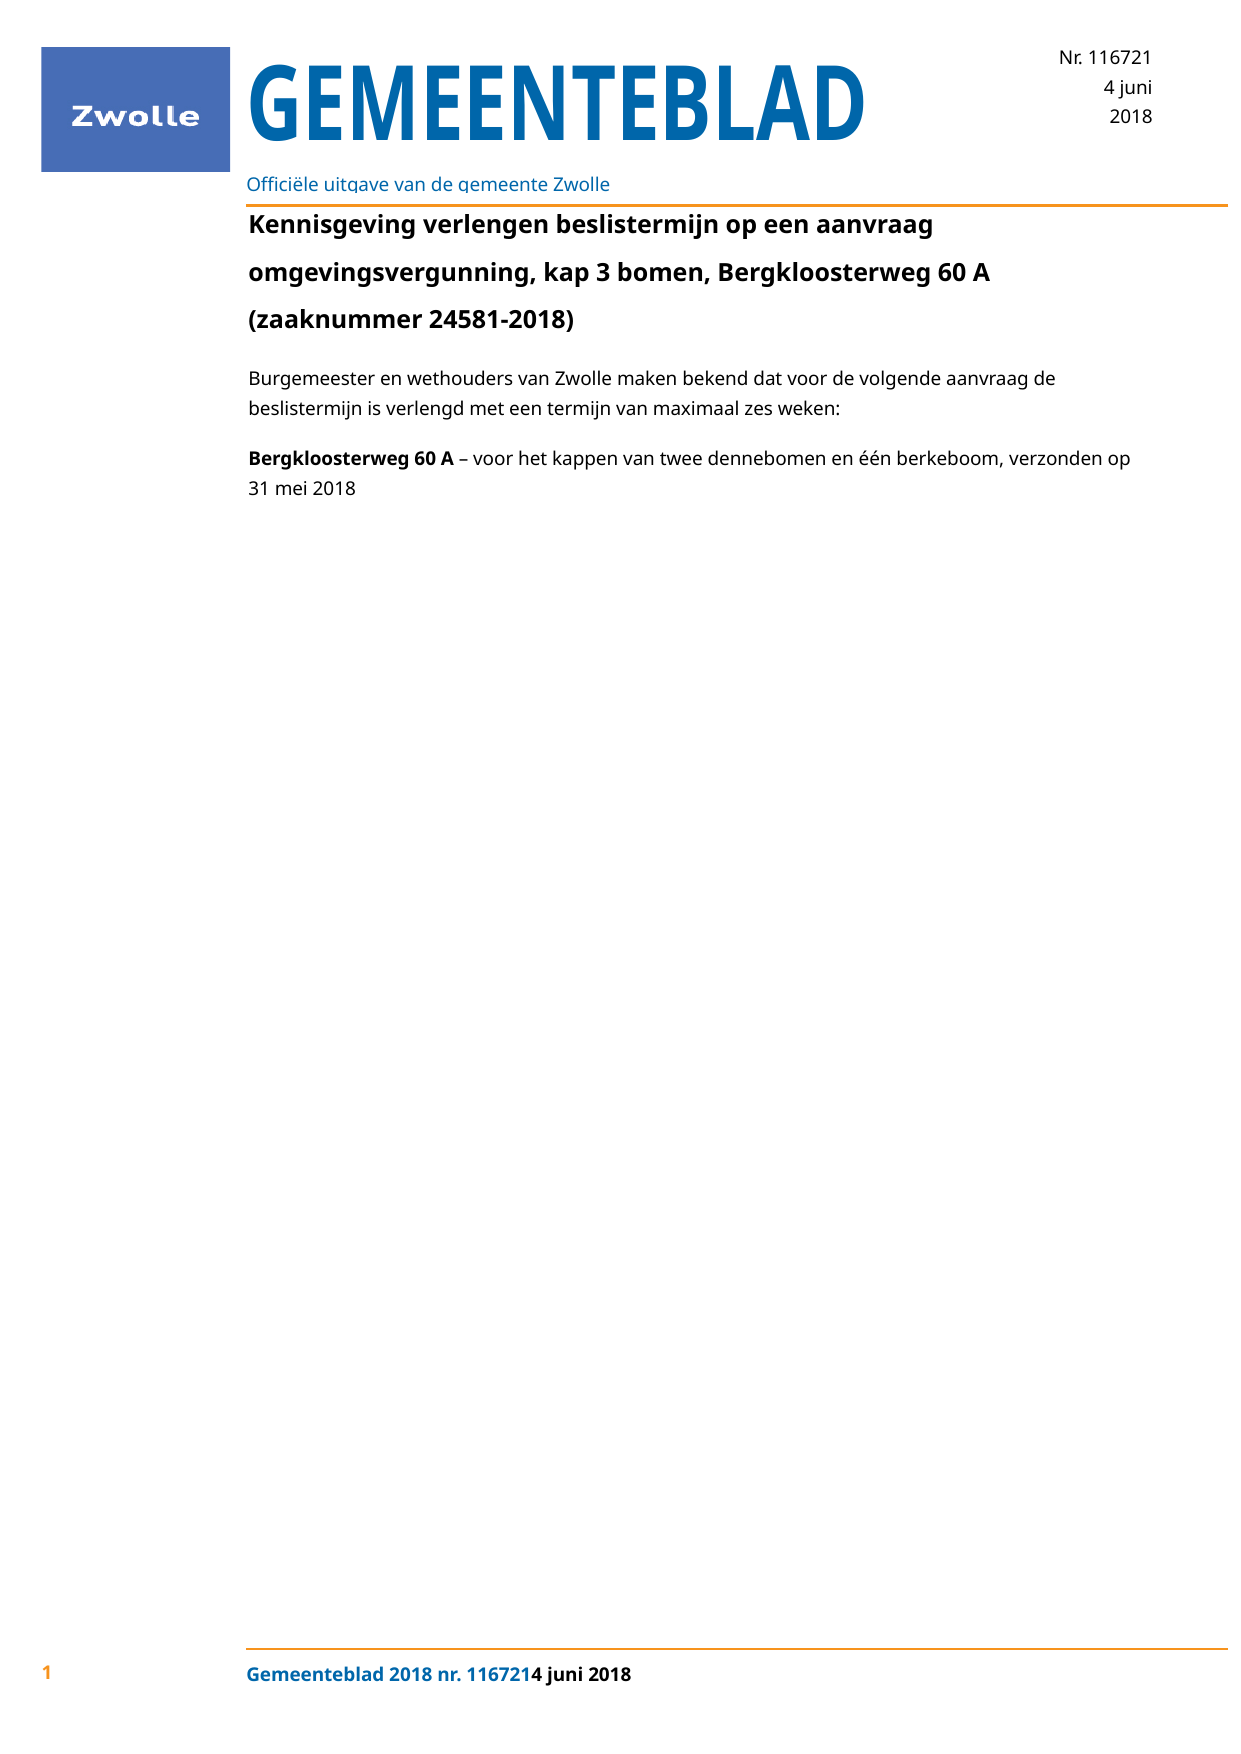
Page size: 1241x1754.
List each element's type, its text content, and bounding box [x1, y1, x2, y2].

text Burgemeester en wethouders van Zwolle maken bekend dat voor de volgende aanvraag de beslistermijn is verlengd met een termijn van maximaal zes weken: [248, 366, 1152, 421]
text Bergkloosterweg 60 A – voor het kappen van twee dennebomen en één berkeboom, verzonden op 31 mei 2018 [248, 446, 1152, 501]
picture [41, 47, 231, 172]
text Kennisgeving verlengen beslistermijn op een aanvraag omgevingsvergunning, kap 3 bomen, Bergkloosterweg 60 A (zaaknummer 24581-2018) [248, 207, 1152, 336]
